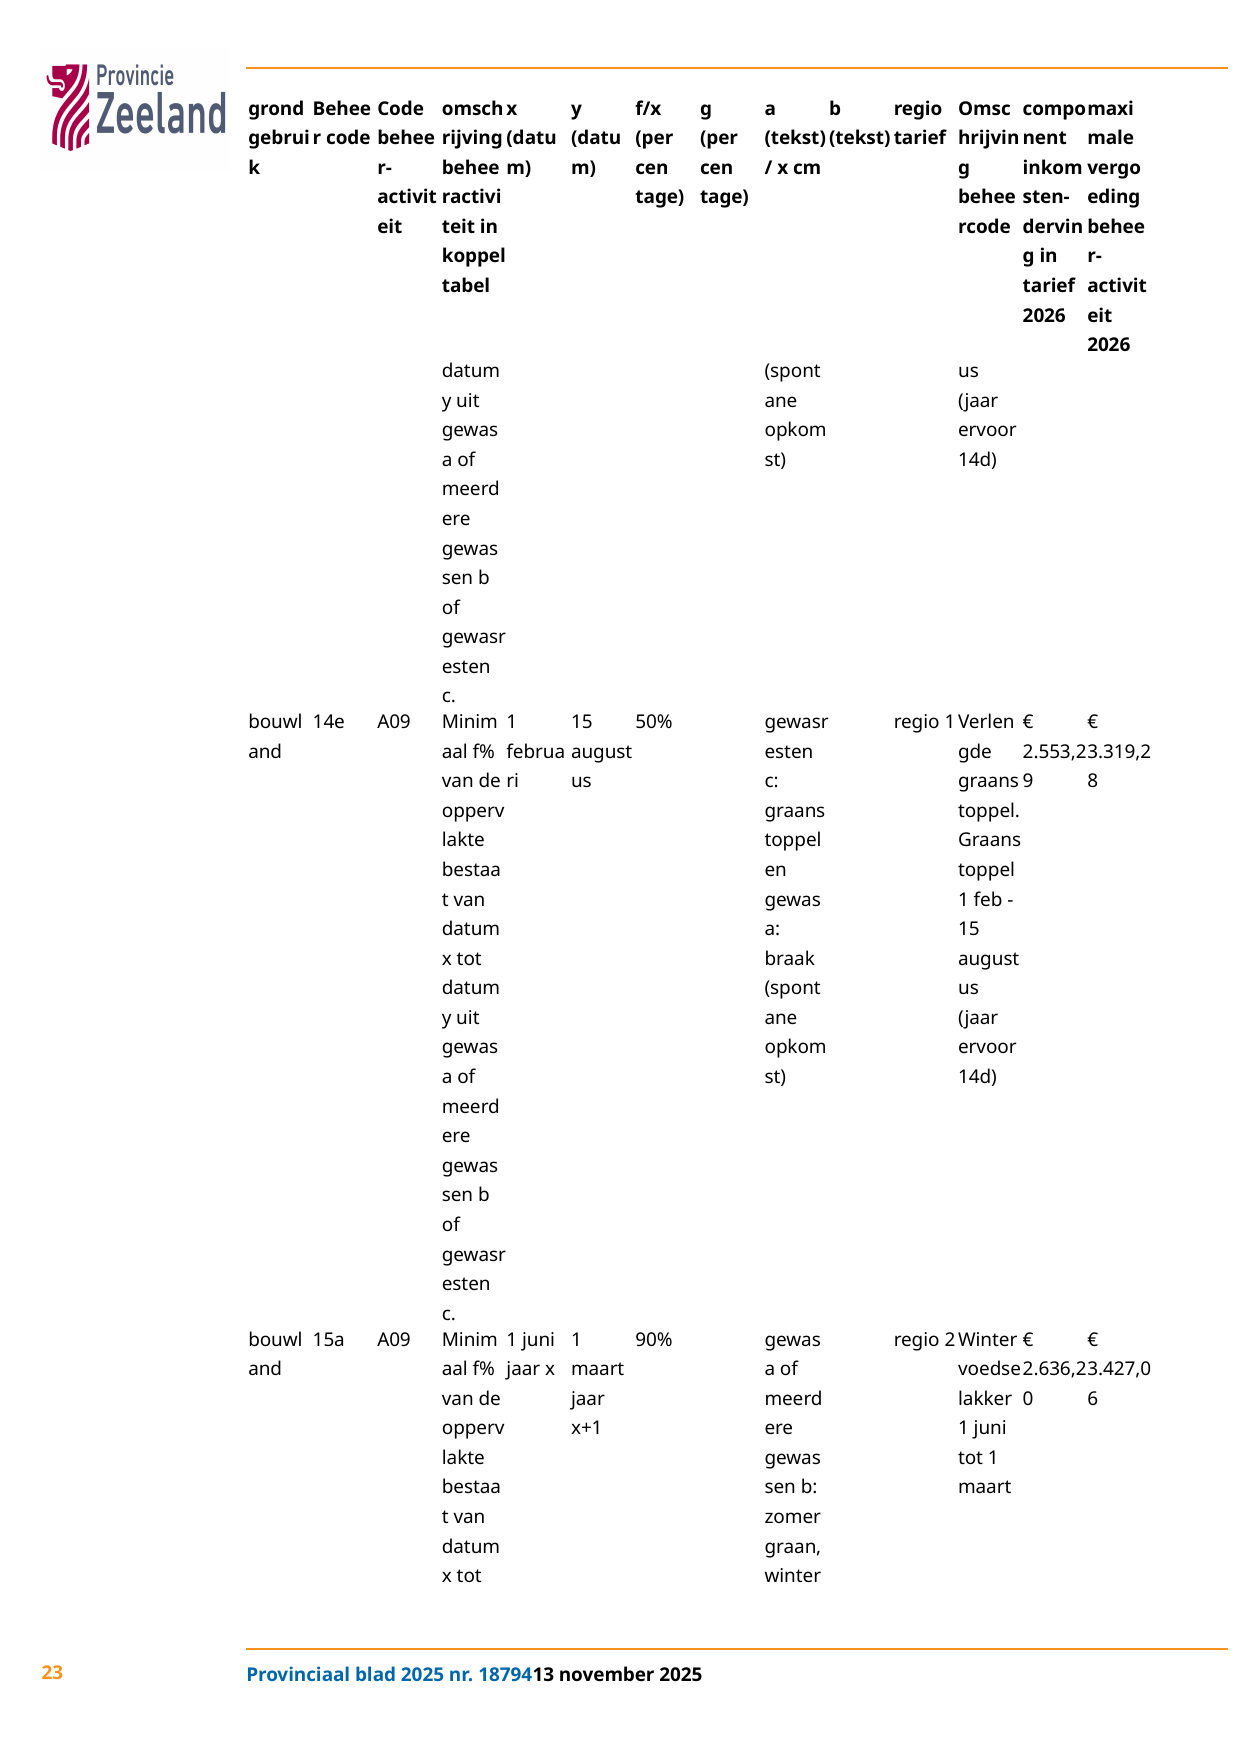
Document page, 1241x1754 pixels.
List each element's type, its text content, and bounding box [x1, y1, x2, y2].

table_cell bouwland [248, 708, 312, 1326]
table_header maximale vergoeding beheer-activiteit 2026 [1087, 95, 1152, 357]
table_cell datum y uit gewas a of meerdere gewassen b of gewasresten c. [442, 357, 506, 708]
table_header g (per cen tage) [700, 95, 764, 357]
table_cell 50% [635, 708, 700, 1326]
table_header Omschrijving beheercode [958, 95, 1022, 357]
table_cell (spontane opkomst) [764, 357, 829, 708]
table_cell [829, 1326, 893, 1588]
table_cell 90% [635, 1326, 700, 1588]
table_header Beheer code [313, 95, 377, 357]
table_header grond gebruik [248, 95, 312, 357]
table_cell 1 maart jaar x+1 [571, 1326, 635, 1588]
table_cell € 3.319,28 [1087, 708, 1152, 1326]
table_cell [700, 708, 764, 1326]
table_header omschrijving beheeractiviteit in koppeltabel [442, 95, 506, 357]
table_cell gewasresten c: graanstoppel en gewas a: braak (spontane opkomst) [764, 708, 829, 1326]
table_cell [829, 708, 893, 1326]
table_cell Minimaal f% van de oppervlakte bestaat van datum x tot [442, 1326, 506, 1588]
table_cell us (jaar ervoor 14d) [958, 357, 1022, 708]
table_cell [1087, 357, 1152, 708]
table_cell regio 1 [894, 708, 958, 1326]
table_header b (tekst) [829, 95, 893, 357]
table_header f/x (per cen tage) [635, 95, 700, 357]
table_cell Wintervoedselakker 1 juni tot 1 maart [958, 1326, 1022, 1588]
table_cell € 2.553,29 [1023, 708, 1087, 1326]
table_cell [571, 357, 635, 708]
table_header regio tarief [894, 95, 958, 357]
table_header a (tekst) / x cm [764, 95, 829, 357]
table_header x (datum) [506, 95, 571, 357]
table_cell Verlengde graanstoppel. Graanstoppel 1 feb - 15 augustus (jaar ervoor 14d) [958, 708, 1022, 1326]
table_cell 15a [313, 1326, 377, 1588]
table_cell bouwland [248, 1326, 312, 1588]
table_cell [635, 357, 700, 708]
table_cell [506, 357, 571, 708]
table_cell [829, 357, 893, 708]
table_cell [894, 357, 958, 708]
table_cell [377, 357, 442, 708]
table_cell € 2.636,20 [1023, 1326, 1087, 1588]
table_cell [248, 357, 312, 708]
table_cell A09 [377, 708, 442, 1326]
table_cell regio 2 [894, 1326, 958, 1588]
table_header component inkomsten-derving in tarief 2026 [1023, 95, 1087, 357]
table_cell 15 augustus [571, 708, 635, 1326]
table_cell [700, 357, 764, 708]
table_cell 1 juni jaar x [506, 1326, 571, 1588]
table_cell [313, 357, 377, 708]
table_cell A09 [377, 1326, 442, 1588]
table_cell Minimaal f% van de oppervlakte bestaat van datum x tot datum y uit gewas a of meerdere gewassen b of gewasresten c. [442, 708, 506, 1326]
table_cell 1 februari [506, 708, 571, 1326]
table_cell € 3.427,06 [1087, 1326, 1152, 1588]
table_cell gewas a of meerdere gewassen b: zomergraan, winter [764, 1326, 829, 1588]
table_cell 14e [313, 708, 377, 1326]
table_header y (datum) [571, 95, 635, 357]
table_cell [1023, 357, 1087, 708]
picture [41, 47, 231, 172]
table_cell [700, 1326, 764, 1588]
table_header Code beheer-activiteit [377, 95, 442, 357]
